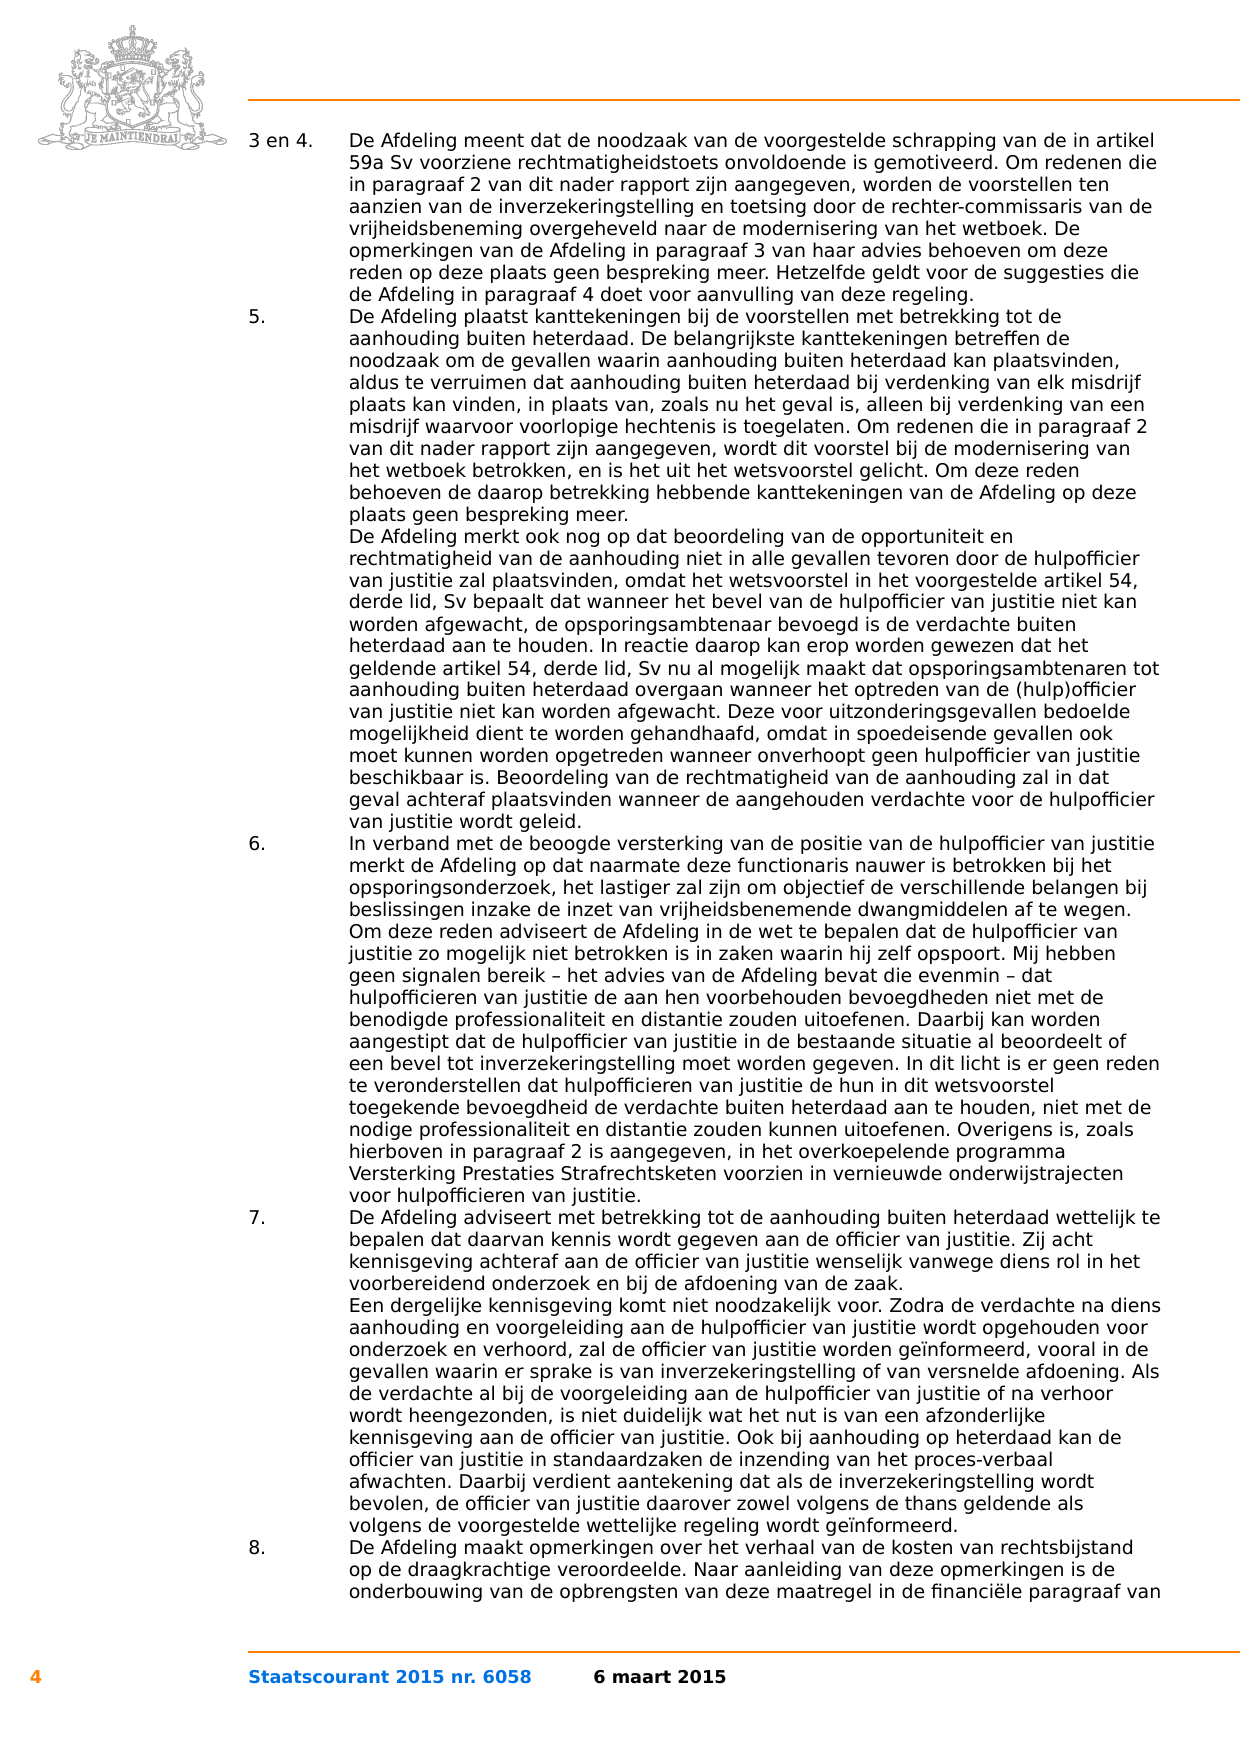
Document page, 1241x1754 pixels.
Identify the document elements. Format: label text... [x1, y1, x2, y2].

text Een dergelijke kennisgeving komt niet noodzakelijk voor. Zodra de verdachte na diens aanhouding en voorgeleiding aan de hulpofficier van justitie wordt opgehouden voor onderzoek en verhoord, zal de officier van justitie worden geïnformeerd, vooral in de gevallen waarin er sprake is van inverzekeringstelling of van versnelde afdoening. Als de verdachte al bij de voorgeleiding aan de hulpofficier van justitie of na verhoor wordt heengezonden, is niet duidelijk wat het nut is van een afzonderlijke kennisgeving aan de officier van justitie. Ook bij aanhouding op heterdaad kan de officier van justitie in standaardzaken de inzending van het proces-verbaal afwachten. Daarbij verdient aantekening dat als de inverzekeringstelling wordt bevolen, de officier van justitie daarover zowel volgens de thans geldende als volgens de voorgestelde wettelijke regeling wordt geïnformeerd. [348, 1295, 1163, 1537]
text 5. De Afdeling plaatst kanttekeningen bij de voorstellen met betrekking tot de aanhouding buiten heterdaad. De belangrijkste kanttekeningen betreffen de noodzaak om de gevallen waarin aanhouding buiten heterdaad kan plaatsvinden, aldus te verruimen dat aanhouding buiten heterdaad bij verdenking van elk misdrijf plaats kan vinden, in plaats van, zoals nu het geval is, alleen bij verdenking van een misdrijf waarvoor voorlopige hechtenis is toegelaten. Om redenen die in paragraaf 2 van dit nader rapport zijn aangegeven, wordt dit voorstel bij de modernisering van het wetboek betrokken, en is het uit het wetsvoorstel gelicht. Om deze reden behoeven de daarop betrekking hebbende kanttekeningen van de Afdeling op deze plaats geen bespreking meer. [248, 306, 1163, 526]
picture [38, 25, 227, 150]
text 8. De Afdeling maakt opmerkingen over het verhaal van de kosten van rechtsbijstand op de draagkrachtige veroordeelde. Naar aanleiding van deze opmerkingen is de onderbouwing van de opbrengsten van deze maatregel in de financiële paragraaf van [248, 1537, 1163, 1602]
text 7. De Afdeling adviseert met betrekking tot de aanhouding buiten heterdaad wettelijk te bepalen dat daarvan kennis wordt gegeven aan de officier van justitie. Zij acht kennisgeving achteraf aan de officier van justitie wenselijk vanwege diens rol in het voorbereidend onderzoek en bij de afdoening van de zaak. [248, 1207, 1163, 1295]
text De Afdeling merkt ook nog op dat beoordeling van de opportuniteit en rechtmatigheid van de aanhouding niet in alle gevallen tevoren door de hulpofficier van justitie zal plaatsvinden, omdat het wetsvoorstel in het voorgestelde artikel 54, derde lid, Sv bepaalt dat wanneer het bevel van de hulpofficier van justitie niet kan worden afgewacht, de opsporingsambtenaar bevoegd is de verdachte buiten heterdaad aan te houden. In reactie daarop kan erop worden gewezen dat het geldende artikel 54, derde lid, Sv nu al mogelijk maakt dat opsporingsambtenaren tot aanhouding buiten heterdaad overgaan wanneer het optreden van de (hulp)officier van justitie niet kan worden afgewacht. Deze voor uitzonderingsgevallen bedoelde mogelijkheid dient te worden gehandhaafd, omdat in spoedeisende gevallen ook moet kunnen worden opgetreden wanneer onverhoopt geen hulpofficier van justitie beschikbaar is. Beoordeling van de rechtmatigheid van de aanhouding zal in dat geval achteraf plaatsvinden wanneer de aangehouden verdachte voor de hulpofficier van justitie wordt geleid. [348, 526, 1163, 833]
text 3 en 4. De Afdeling meent dat de noodzaak van de voorgestelde schrapping van de in artikel 59a Sv voorziene rechtmatigheidstoets onvoldoende is gemotiveerd. Om redenen die in paragraaf 2 van dit nader rapport zijn aangegeven, worden de voorstellen ten aanzien van de inverzekeringstelling en toetsing door de rechter-commissaris van de vrijheidsbeneming overgeheveld naar de modernisering van het wetboek. De opmerkingen van de Afdeling in paragraaf 3 van haar advies behoeven om deze reden op deze plaats geen bespreking meer. Hetzelfde geldt voor de suggesties die de Afdeling in paragraaf 4 doet voor aanvulling van deze regeling. [248, 130, 1163, 306]
text 6. In verband met de beoogde versterking van de positie van de hulpofficier van justitie merkt de Afdeling op dat naarmate deze functionaris nauwer is betrokken bij het opsporingsonderzoek, het lastiger zal zijn om objectief de verschillende belangen bij beslissingen inzake de inzet van vrijheidsbenemende dwangmiddelen af te wegen. Om deze reden adviseert de Afdeling in de wet te bepalen dat de hulpofficier van justitie zo mogelijk niet betrokken is in zaken waarin hij zelf opspoort. Mij hebben geen signalen bereik – het advies van de Afdeling bevat die evenmin – dat hulpofficieren van justitie de aan hen voorbehouden bevoegdheden niet met de benodigde professionaliteit en distantie zouden uitoefenen. Daarbij kan worden aangestipt dat de hulpofficier van justitie in de bestaande situatie al beoordeelt of een bevel tot inverzekeringstelling moet worden gegeven. In dit licht is er geen reden te veronderstellen dat hulpofficieren van justitie de hun in dit wetsvoorstel toegekende bevoegdheid de verdachte buiten heterdaad aan te houden, niet met de nodige professionaliteit en distantie zouden kunnen uitoefenen. Overigens is, zoals hierboven in paragraaf 2 is aangegeven, in het overkoepelende programma Versterking Prestaties Strafrechtsketen voorzien in vernieuwde onderwijstrajecten voor hulpofficieren van justitie. [248, 833, 1163, 1207]
